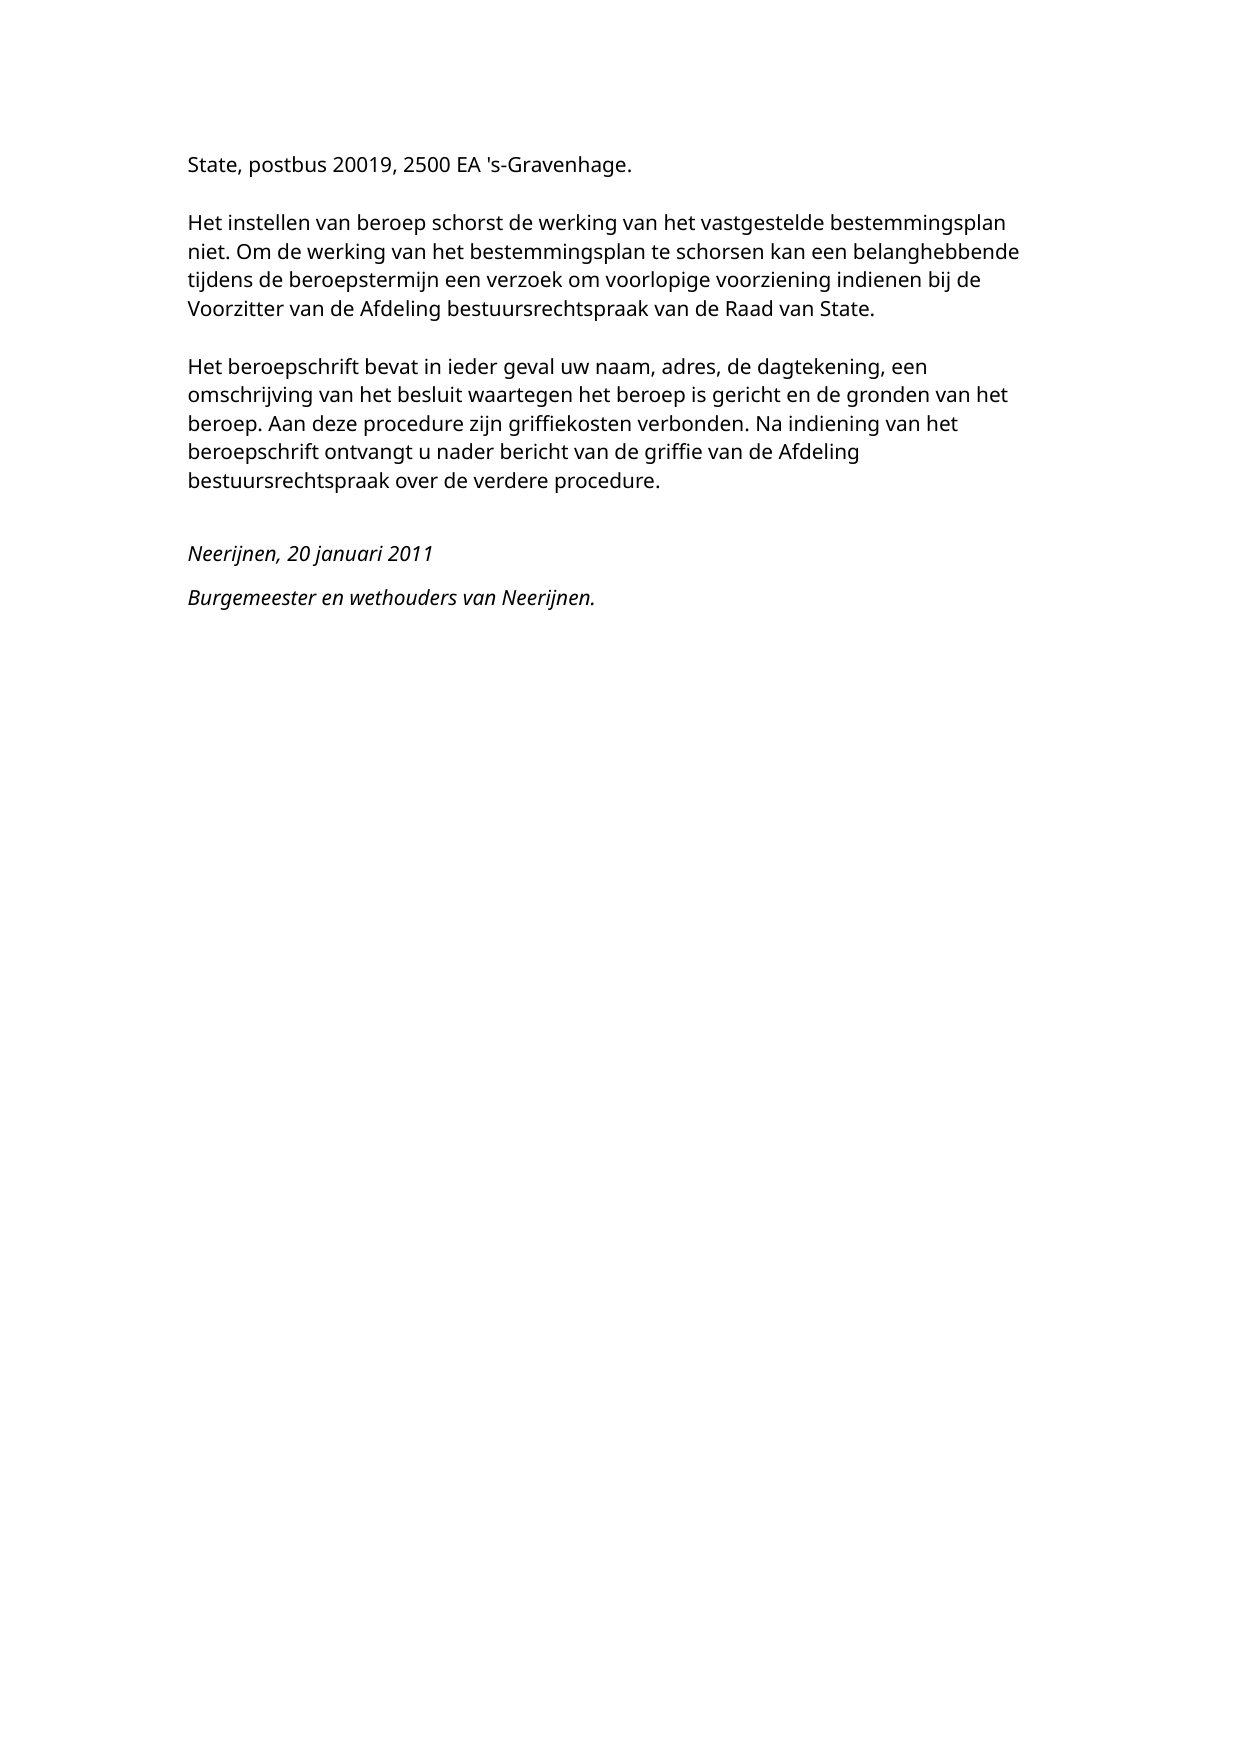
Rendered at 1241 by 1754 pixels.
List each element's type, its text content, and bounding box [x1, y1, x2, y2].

text Het beroepschrift bevat in ieder geval uw naam, adres, de dagtekening, een omschrijving van het besluit waartegen het beroep is gericht en de gronden van het beroep. Aan deze procedure zijn griffiekosten verbonden. Na indiening van het beroepschrift ontvangt u nader bericht van de griffie van de Afdeling bestuursrechtspraak over de verdere procedure. [187, 352, 1053, 494]
text Het instellen van beroep schorst de werking van het vastgestelde bestemmingsplan niet. Om de werking van het bestemmingsplan te schorsen kan een belanghebbende tijdens de beroepstermijn een verzoek om voorlopige voorziening indienen bij de Voorzitter van de Afdeling bestuursrechtspraak van de Raad van State. [187, 208, 1053, 322]
text Burgemeester en wethouders van Neerijnen. [187, 583, 1053, 611]
text Neerijnen, 20 januari 2011 [187, 539, 1053, 568]
text State, postbus 20019, 2500 EA 's-Gravenhage. [187, 150, 1053, 178]
